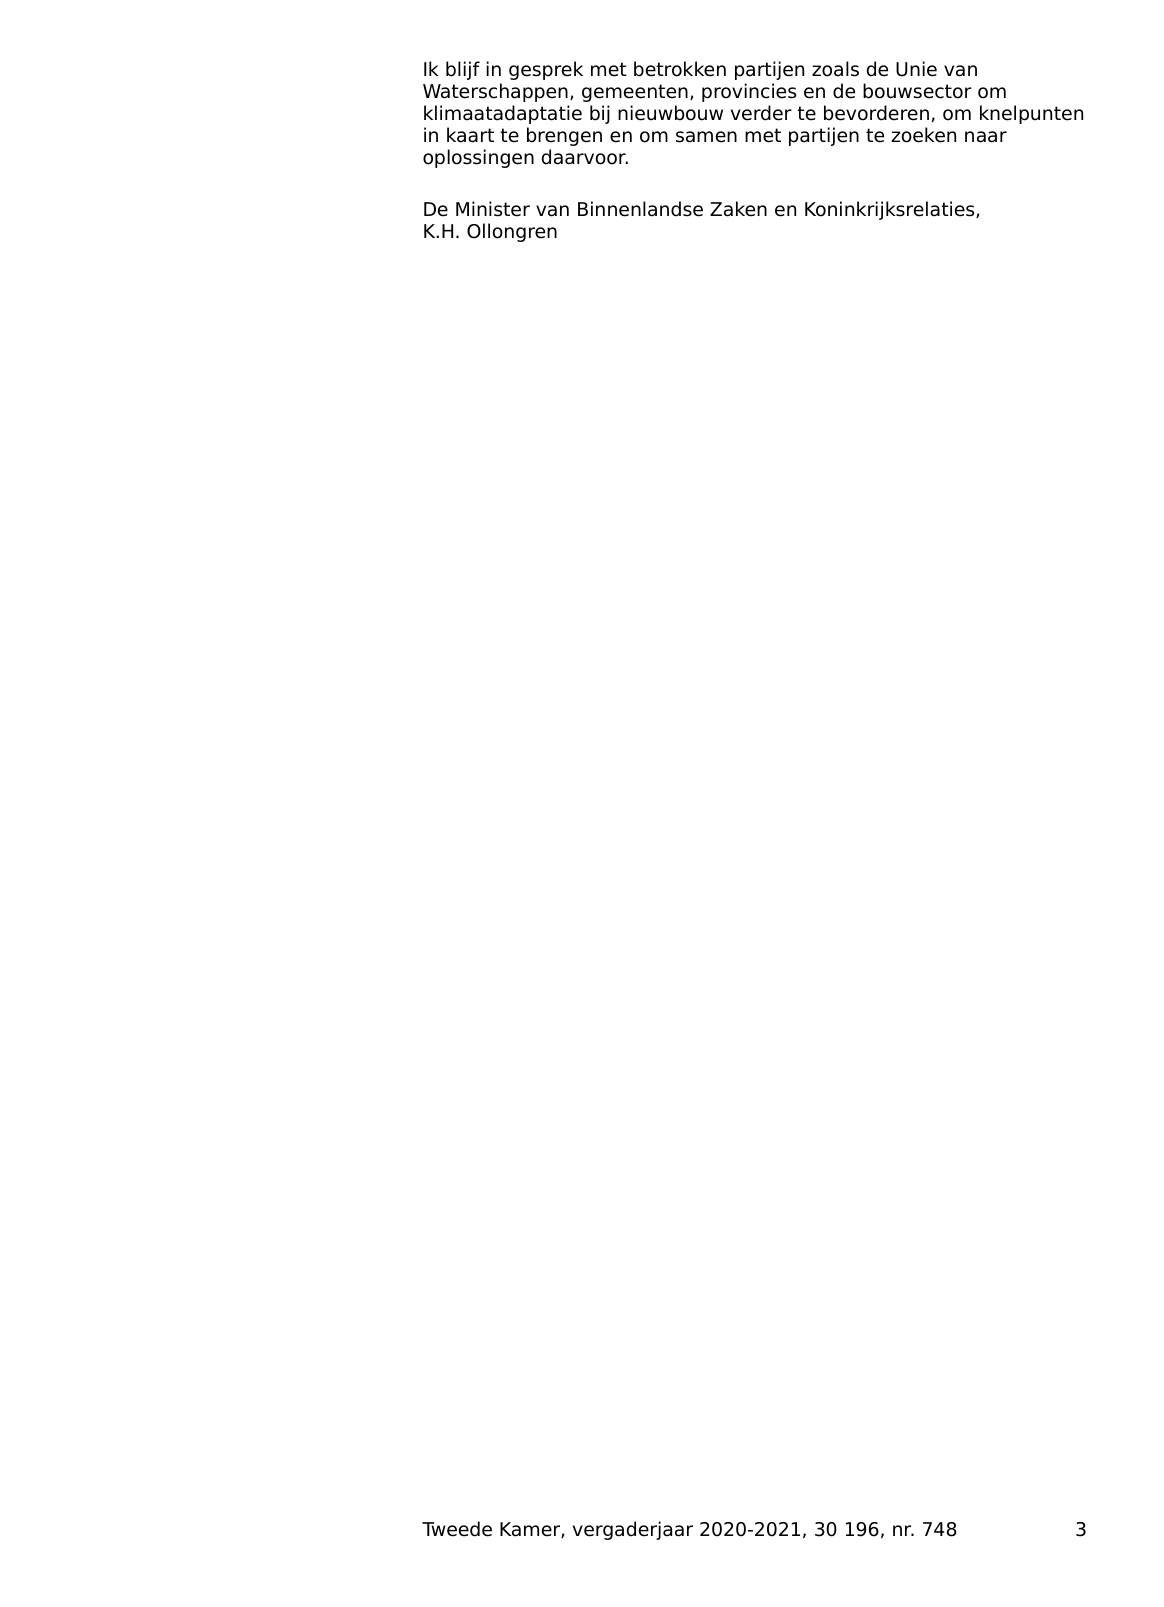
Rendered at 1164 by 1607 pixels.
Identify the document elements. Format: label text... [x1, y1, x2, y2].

text Ik blijf in gesprek met betrokken partijen zoals de Unie van Waterschappen, gemeenten, provincies en de bouwsector om klimaatadaptatie bij nieuwbouw verder te bevorderen, om knelpunten in kaart te brengen en om samen met partijen te zoeken naar oplossingen daarvoor. [422, 59, 1087, 169]
text De Minister van Binnenlandse Zaken en Koninkrijksrelaties, K.H. Ollongren [422, 199, 1087, 243]
